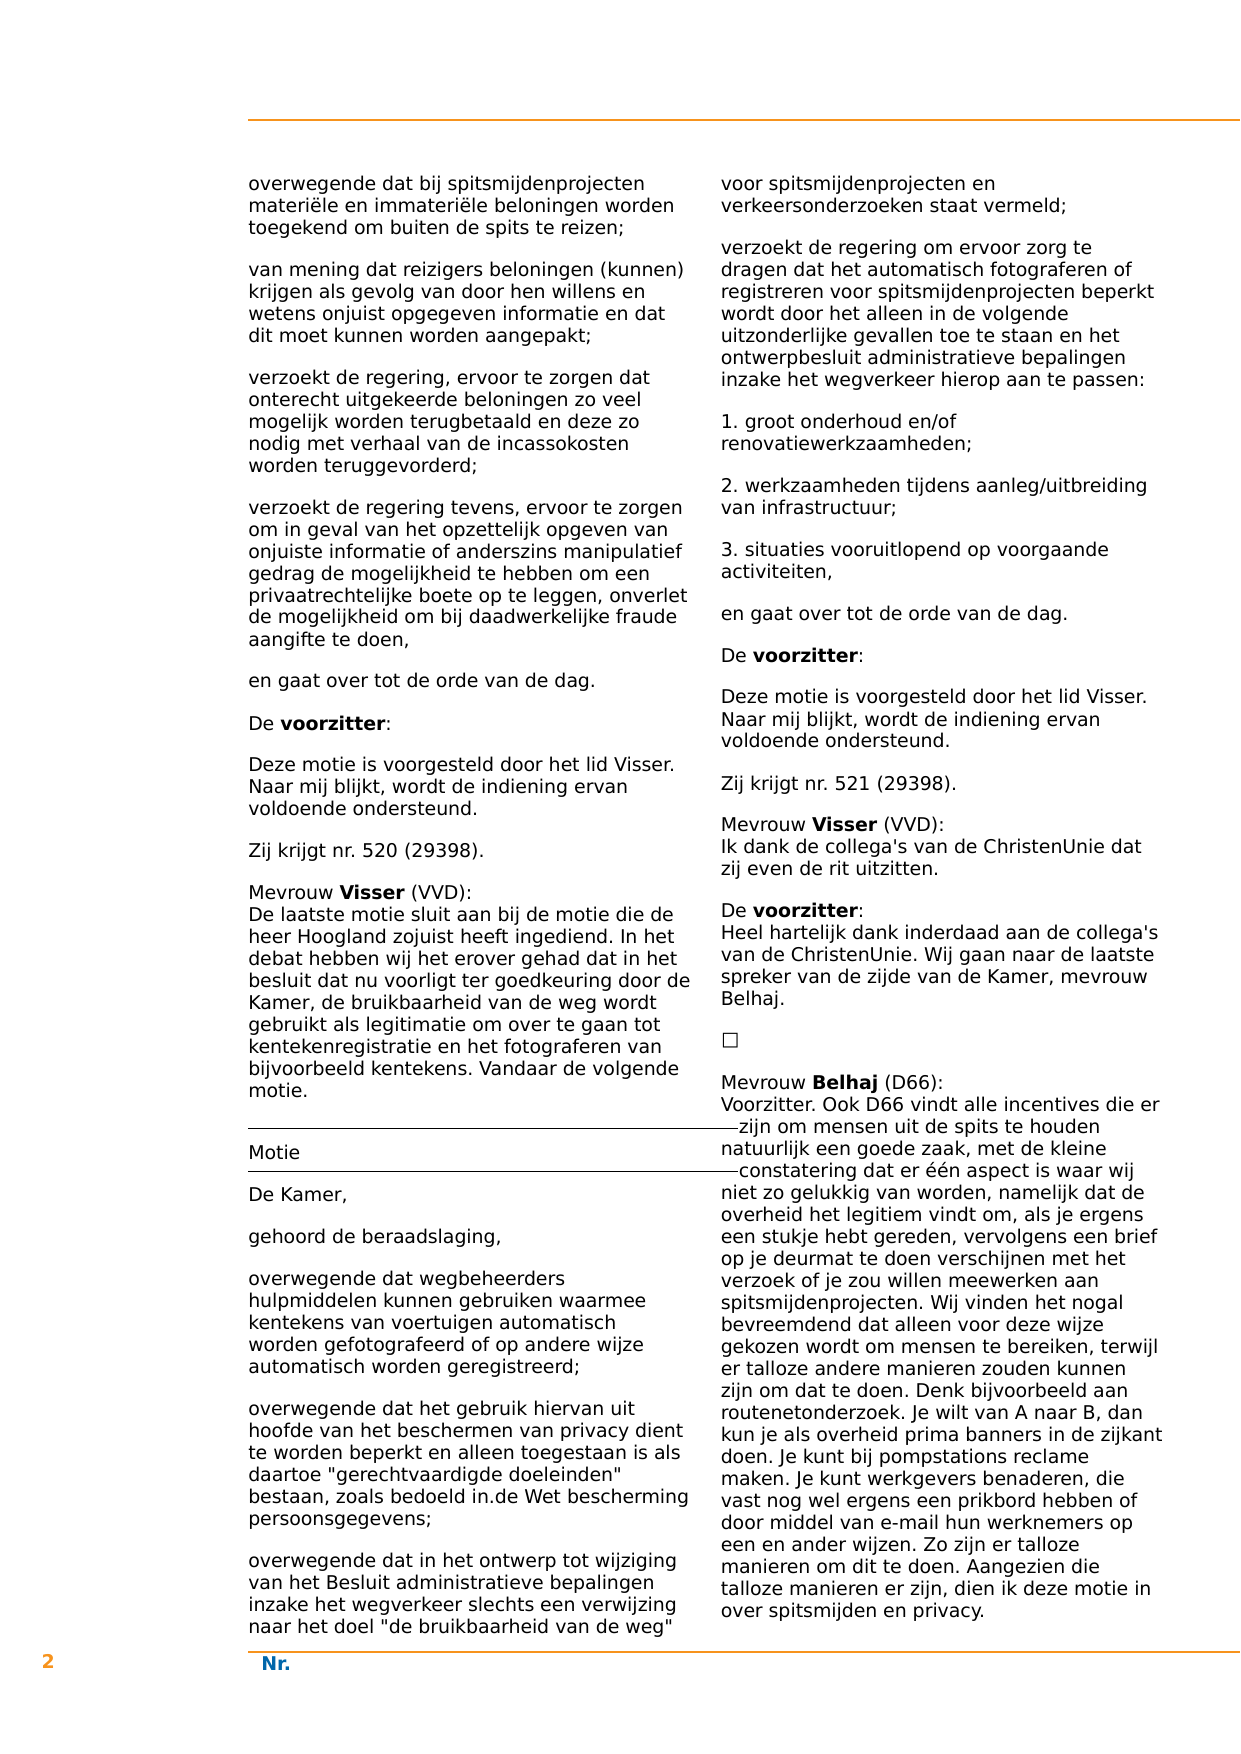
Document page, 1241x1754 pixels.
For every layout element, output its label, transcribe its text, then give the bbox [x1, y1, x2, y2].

text Motie [248, 1142, 691, 1164]
text De Kamer, [248, 1184, 691, 1206]
text 1. groot onderhoud en/of renovatiewerkzaamheden; [721, 411, 1163, 454]
text overwegende dat in het ontwerp tot wijziging van het Besluit administratieve bepalingen inzake het wegverkeer slechts een verwijzing naar het doel "de bruikbaarheid van de weg" [248, 1550, 691, 1638]
text Ik dank de collega's van de ChristenUnie dat zij even de rit uitzitten. [721, 836, 1163, 880]
text gehoord de beraadslaging, [248, 1226, 691, 1248]
text Voorzitter. Ook D66 vindt alle incentives die er zijn om mensen uit de spits te houden natuurlijk een goede zaak, met de kleine constatering dat er één aspect is waar wij niet zo gelukkig van worden, namelijk dat de overheid het legitiem vindt om, als je ergens een stukje hebt gereden, vervolgens een brief op je deurmat te doen verschijnen met het verzoek of je zou willen meewerken aan spitsmijdenprojecten. Wij vinden het nogal bevreemdend dat alleen voor deze wijze gekozen wordt om mensen te bereiken, terwijl er talloze andere manieren zouden kunnen zijn om dat te doen. Denk bijvoorbeeld aan routenetonderzoek. Je wilt van A naar B, dan kun je als overheid prima banners in de zijkant doen. Je kunt bij pompstations reclame maken. Je kunt werkgevers benaderen, die vast nog wel ergens een prikbord hebben of door middel van e-mail hun werknemers op een en ander wijzen. Zo zijn er talloze manieren om dit te doen. Aangezien die talloze manieren er zijn, dien ik deze motie in over spitsmijden en privacy. [721, 1094, 1163, 1622]
text Zij krijgt nr. 520 (29398). [248, 840, 691, 862]
text verzoekt de regering om ervoor zorg te dragen dat het automatisch fotograferen of registreren voor spitsmijdenprojecten beperkt wordt door het alleen in de volgende uitzonderlijke gevallen toe te staan en het ontwerpbesluit administratieve bepalingen inzake het wegverkeer hierop aan te passen: [721, 237, 1163, 391]
text en gaat over tot de orde van de dag. [248, 670, 691, 692]
text van mening dat reizigers beloningen (kunnen) krijgen als gevolg van door hen willens en wetens onjuist opgegeven informatie en dat dit moet kunnen worden aangepakt; [248, 259, 691, 347]
text verzoekt de regering, ervoor te zorgen dat onterecht uitgekeerde beloningen zo veel mogelijk worden terugbetaald en deze zo nodig met verhaal van de incassokosten worden teruggevorderd; [248, 367, 691, 477]
text De laatste motie sluit aan bij de motie die de heer Hoogland zojuist heeft ingediend. In het debat hebben wij het erover gehad dat in het besluit dat nu voorligt ter goedkeuring door de Kamer, de bruikbaarheid van de weg wordt gebruikt als legitimatie om over te gaan tot kentekenregistratie en het fotograferen van bijvoorbeeld kentekens. Vandaar de volgende motie. [248, 904, 691, 1102]
text overwegende dat het gebruik hiervan uit hoofde van het beschermen van privacy dient te worden beperkt en alleen toegestaan is als daartoe "gerechtvaardigde doeleinden" bestaan, zoals bedoeld in.de Wet bescherming persoonsgegevens; [248, 1398, 691, 1530]
text overwegende dat wegbeheerders hulpmiddelen kunnen gebruiken waarmee kentekens van voertuigen automatisch worden gefotografeerd of op andere wijze automatisch worden geregistreerd; [248, 1268, 691, 1378]
text verzoekt de regering tevens, ervoor te zorgen om in geval van het opzettelijk opgeven van onjuiste informatie of anderszins manipulatief gedrag de mogelijkheid te hebben om een privaatrechtelijke boete op te leggen, onverlet de mogelijkheid om bij daadwerkelijke fraude aangifte te doen, [248, 497, 691, 650]
text Mevrouw Belhaj (D66): [721, 1072, 1163, 1094]
text Heel hartelijk dank inderdaad aan de collega's van de ChristenUnie. Wij gaan naar de laatste spreker van de zijde van de Kamer, mevrouw Belhaj. [721, 922, 1163, 1010]
text 3. situaties vooruitlopend op voorgaande activiteiten, [721, 538, 1163, 582]
text De voorzitter: [721, 644, 1163, 666]
text Deze motie is voorgesteld door het lid Visser. Naar mij blijkt, wordt de indiening ervan voldoende ondersteund. [248, 754, 691, 820]
text 2. werkzaamheden tijdens aanleg/uitbreiding van infrastructuur; [721, 474, 1163, 518]
text De voorzitter: [721, 900, 1163, 922]
text ⬜ [721, 1030, 1163, 1052]
text overwegende dat bij spitsmijdenprojecten materiële en immateriële beloningen worden toegekend om buiten de spits te reizen; [248, 173, 691, 239]
text Deze motie is voorgesteld door het lid Visser. Naar mij blijkt, wordt de indiening ervan voldoende ondersteund. [721, 686, 1163, 752]
text en gaat over tot de orde van de dag. [721, 602, 1163, 624]
text Mevrouw Visser (VVD): [248, 882, 691, 904]
text Mevrouw Visser (VVD): [721, 814, 1163, 836]
text Zij krijgt nr. 521 (29398). [721, 772, 1163, 794]
text De voorzitter: [248, 712, 691, 734]
text voor spitsmijdenprojecten en verkeersonderzoeken staat vermeld; [721, 173, 1163, 217]
